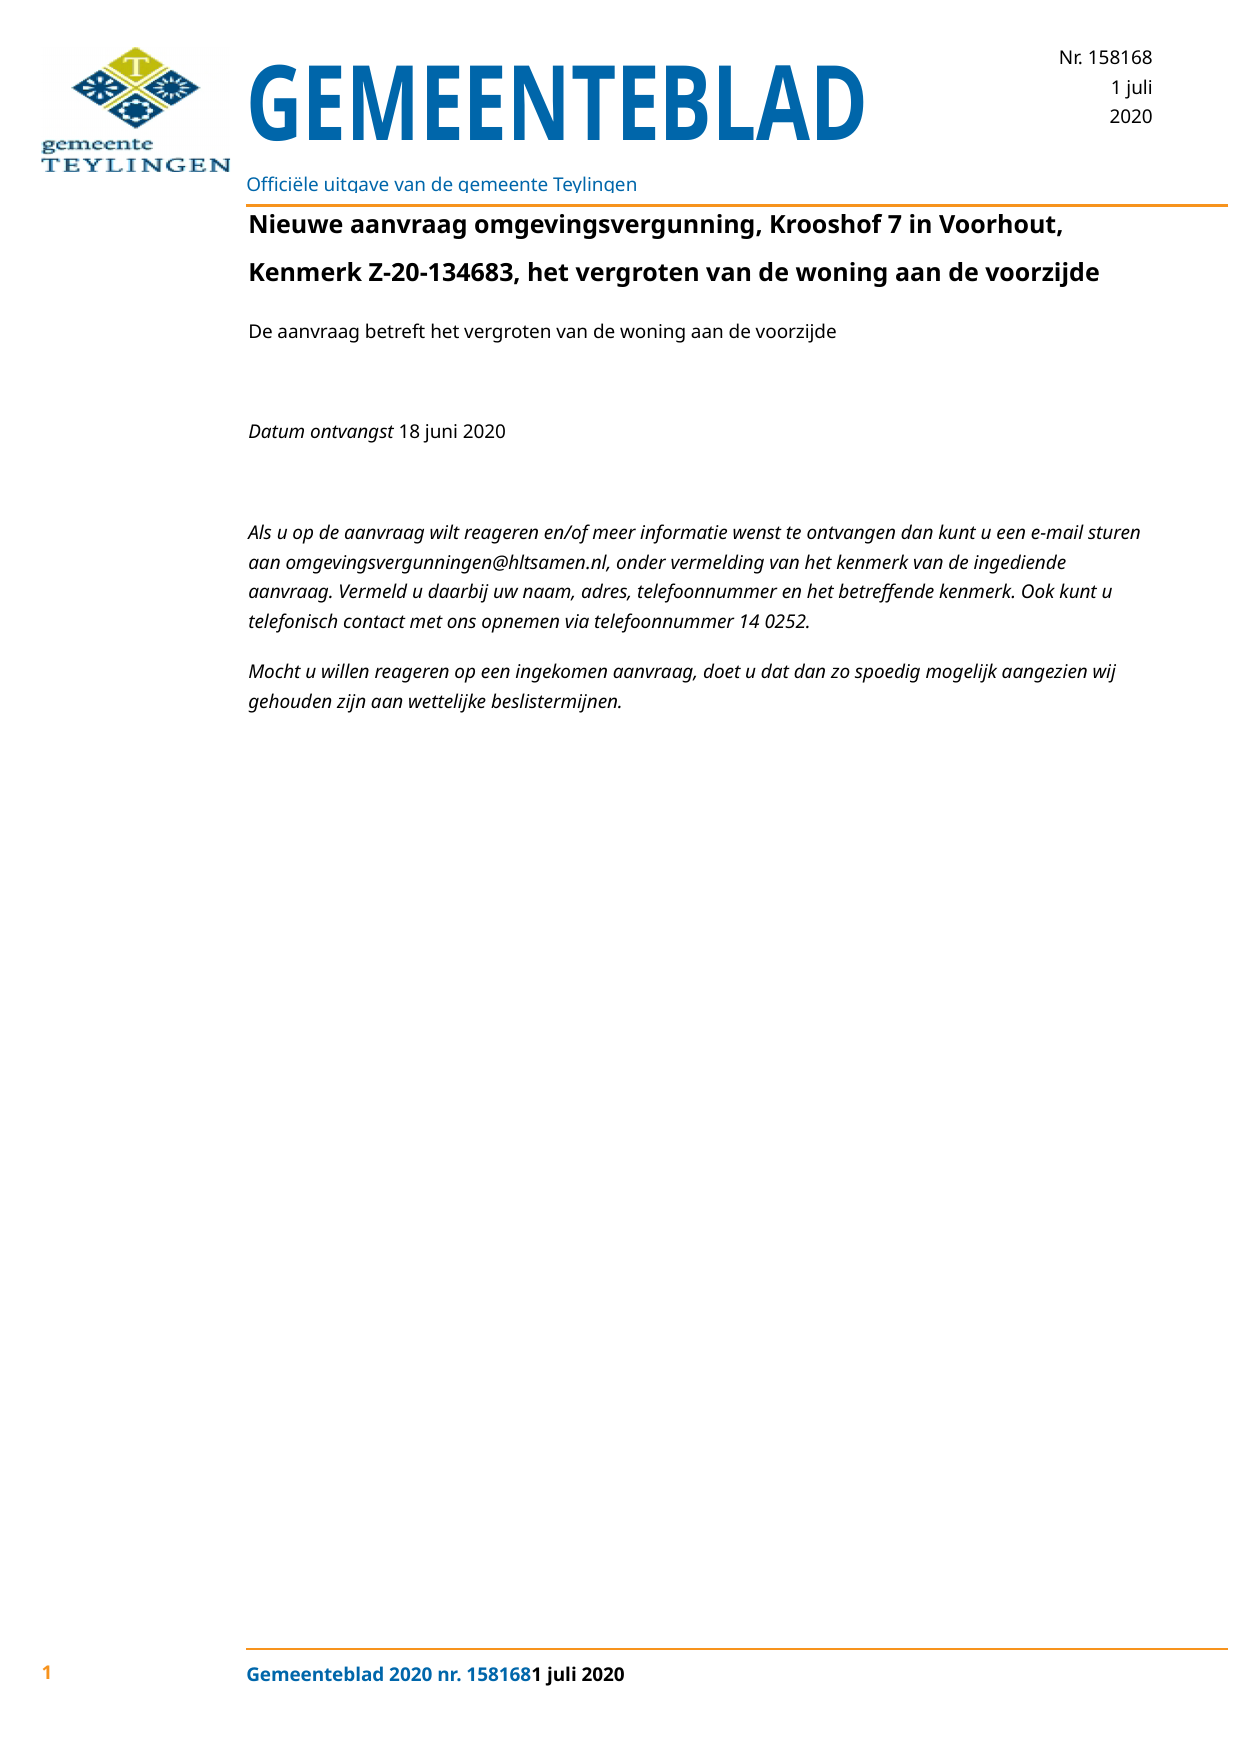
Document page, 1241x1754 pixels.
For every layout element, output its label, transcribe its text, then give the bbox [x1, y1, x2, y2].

text Datum ontvangst 18 juni 2020 [248, 419, 1152, 444]
text Nieuwe aanvraag omgevingsvergunning, Krooshof 7 in Voorhout, Kenmerk Z-20-134683, het vergroten van de woning aan de voorzijde [248, 207, 1152, 288]
text Mocht u willen reageren op een ingekomen aanvraag, doet u dat dan zo spoedig mogelijk aangezien wij gehouden zijn aan wettelijke beslistermijnen. [248, 659, 1152, 714]
text Als u op de aanvraag wilt reageren en/of meer informatie wenst te ontvangen dan kunt u een e-mail sturen aan omgevingsvergunningen@hltsamen.nl, onder vermelding van het kenmerk van de ingediende aanvraag. Vermeld u daarbij uw naam, adres, telefoonnummer en het betreffende kenmerk. Ook kunt u telefonisch contact met ons opnemen via telefoonnummer 14 0252. [248, 519, 1152, 634]
text De aanvraag betreft het vergroten van de woning aan de voorzijde [248, 318, 1152, 344]
picture [41, 47, 231, 172]
